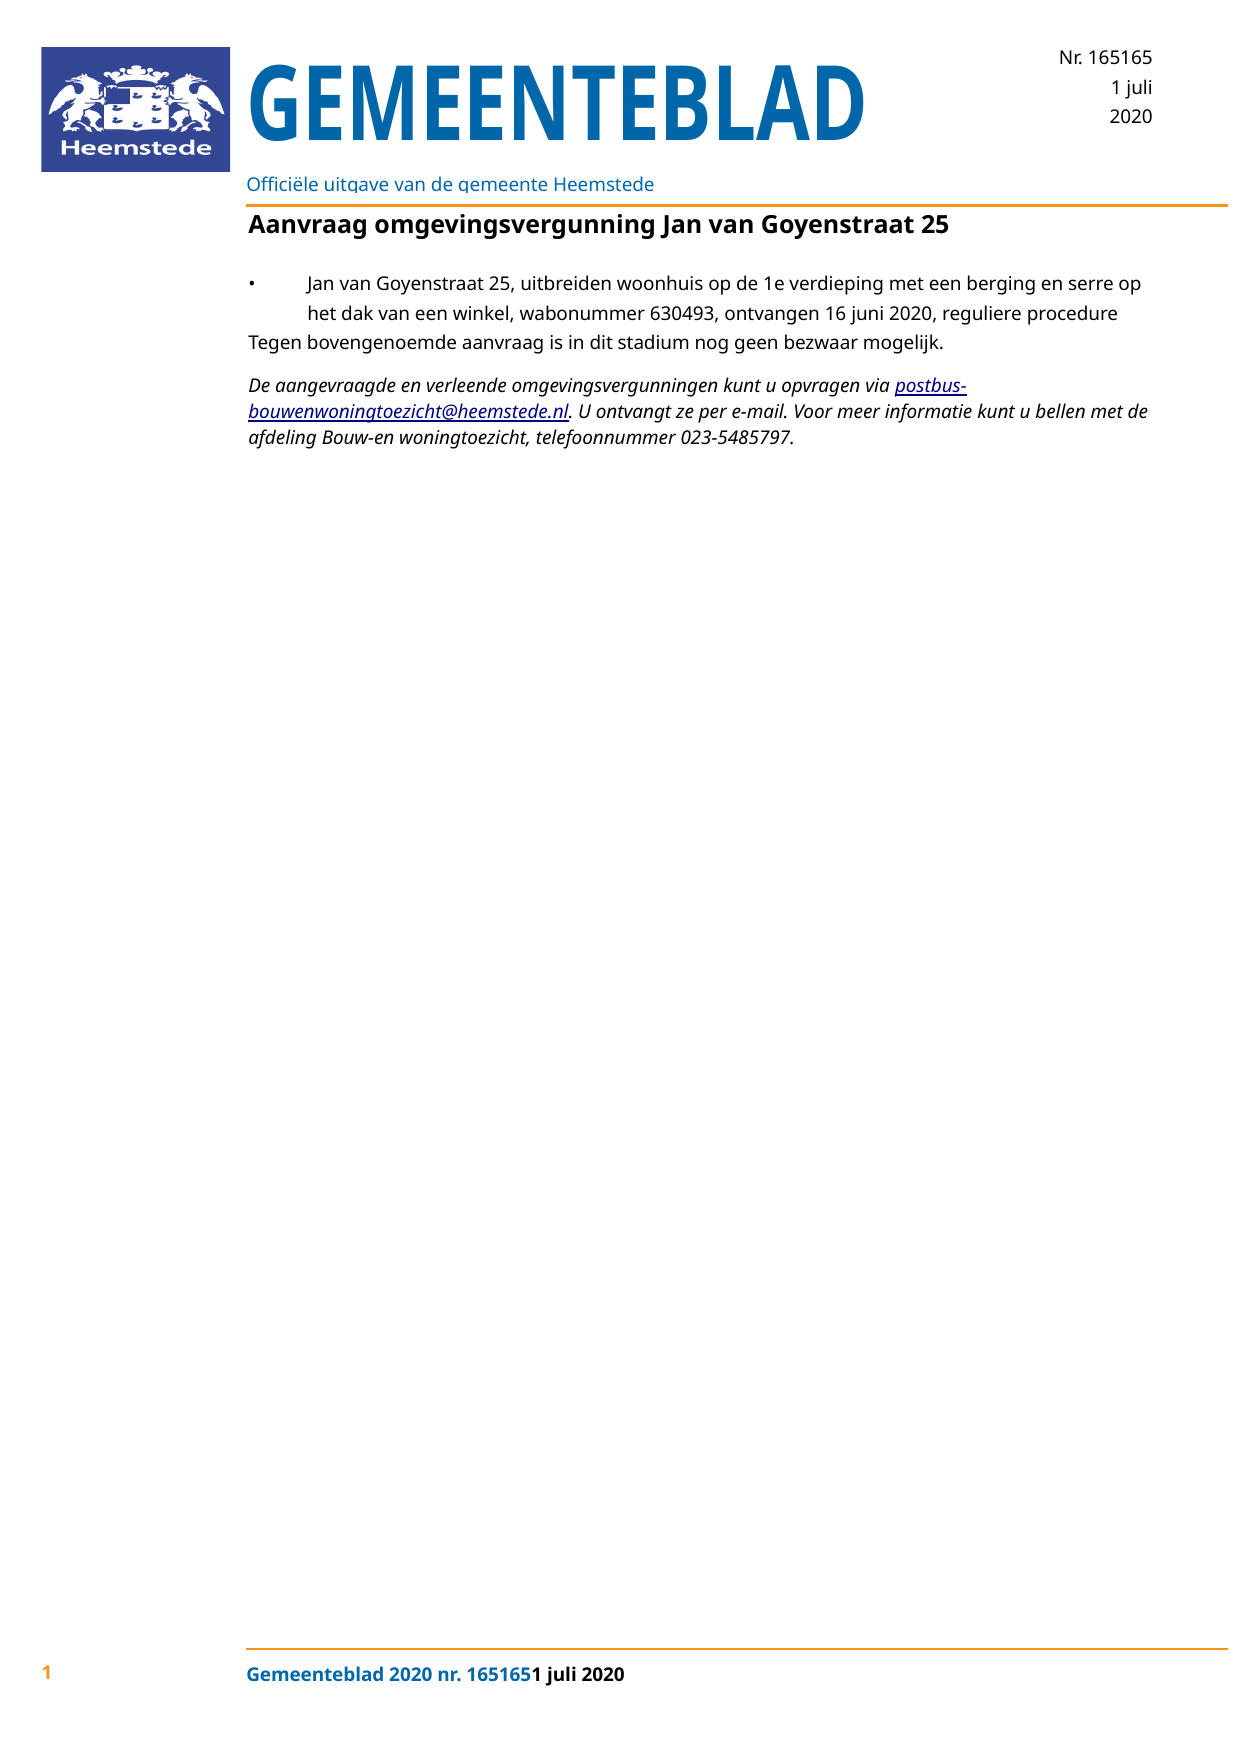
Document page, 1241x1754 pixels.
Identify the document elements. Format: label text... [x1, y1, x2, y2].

list Jan van Goyenstraat 25, uitbreiden woonhuis op de 1e verdieping met een berging en serre op het dak van een winkel, wabonummer 630493, ontvangen 16 juni 2020, reguliere procedure [248, 270, 1152, 326]
text De aangevraagde en verleende omgevingsvergunningen kunt u opvragen via postbus-bouwenwoningtoezicht@heemstede.nl. U ontvangt ze per e-mail. Voor meer informatie kunt u bellen met de afdeling Bouw-en woningtoezicht, telefoonnummer 023-5485797. [248, 373, 1152, 450]
text Tegen bovengenoemde aanvraag is in dit stadium nog geen bezwaar mogelijk. [248, 329, 1152, 355]
picture [41, 47, 231, 172]
text Aanvraag omgevingsvergunning Jan van Goyenstraat 25 [248, 207, 1152, 241]
